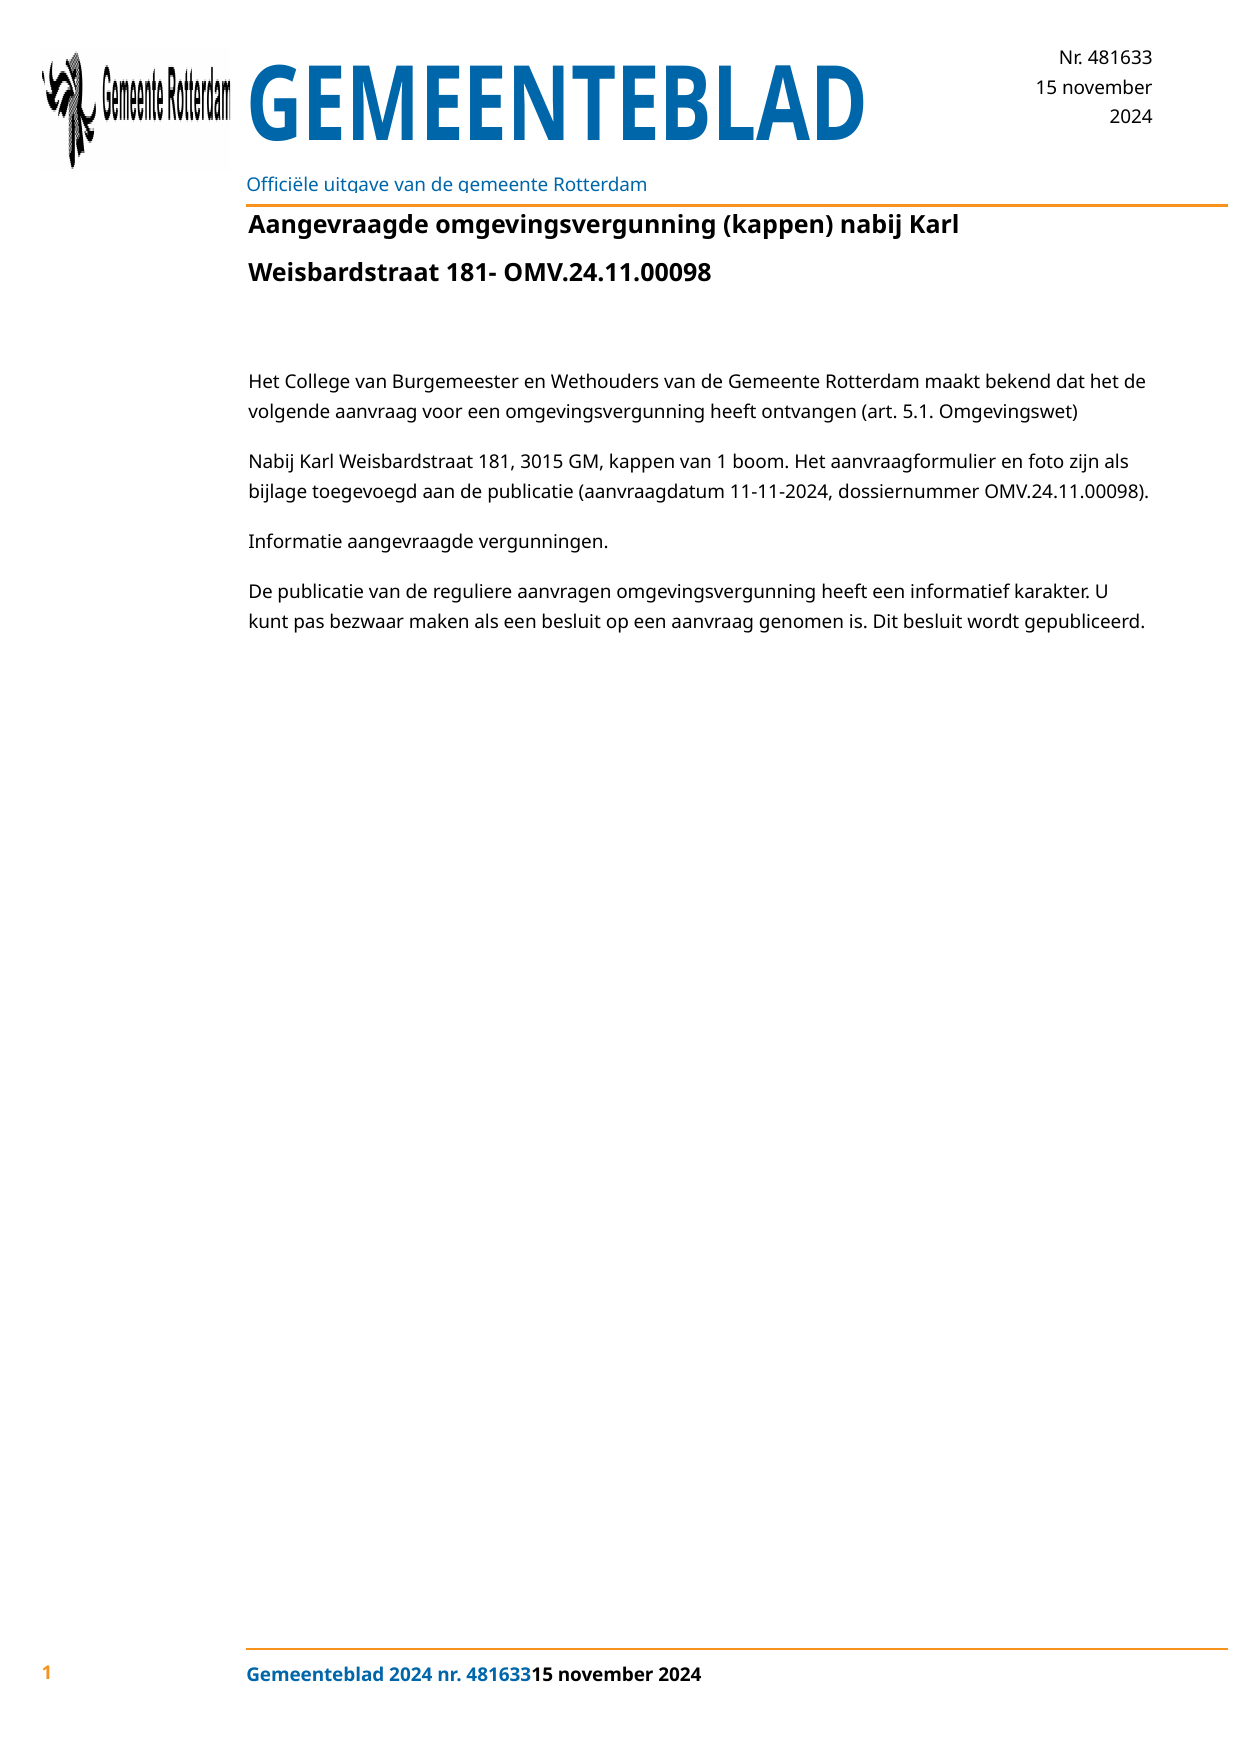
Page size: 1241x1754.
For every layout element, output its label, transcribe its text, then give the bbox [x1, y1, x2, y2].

text Informatie aangevraagde vergunningen. [248, 528, 1152, 554]
picture [41, 47, 231, 172]
text Aangevraagde omgevingsvergunning (kappen) nabij Karl Weisbardstraat 181- OMV.24.11.00098 [248, 207, 1152, 288]
text Nabij Karl Weisbardstraat 181, 3015 GM, kappen van 1 boom. Het aanvraagformulier en foto zijn als bijlage toegevoegd aan de publicatie (aanvraagdatum 11-11-2024, dossiernummer OMV.24.11.00098). [248, 448, 1152, 504]
text Het College van Burgemeester en Wethouders van de Gemeente Rotterdam maakt bekend dat het de volgende aanvraag voor een omgevingsvergunning heeft ontvangen (art. 5.1. Omgevingswet) [248, 368, 1152, 424]
text De publicatie van de reguliere aanvragen omgevingsvergunning heeft een informatief karakter. U kunt pas bezwaar maken als een besluit op een aanvraag genomen is. Dit besluit wordt gepubliceerd. [248, 579, 1152, 634]
